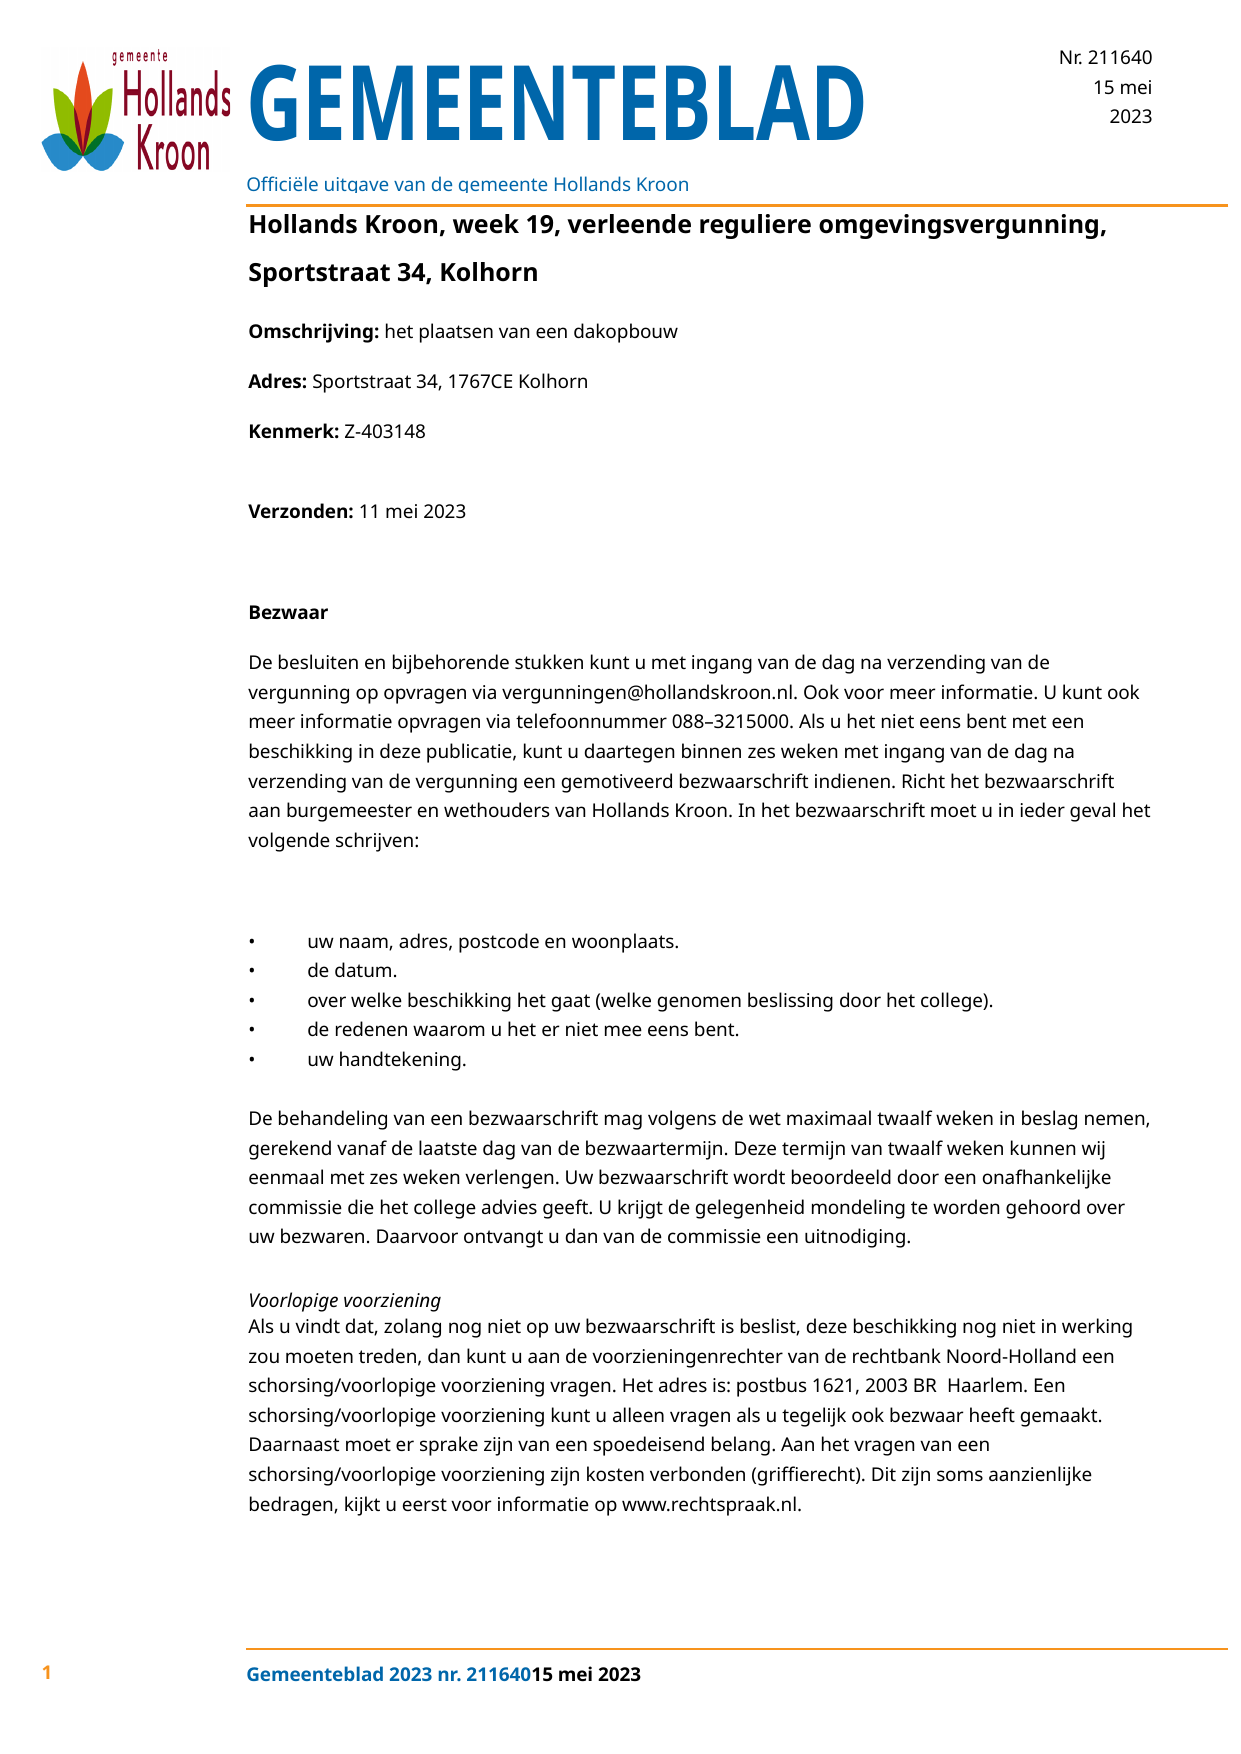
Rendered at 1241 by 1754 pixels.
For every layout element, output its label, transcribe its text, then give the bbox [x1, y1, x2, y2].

list uw handtekening. [248, 1046, 1152, 1072]
text Omschrijving: het plaatsen van een dakopbouw [248, 318, 1152, 344]
text Verzonden: 11 mei 2023 [248, 498, 1152, 524]
text Kenmerk: Z-403148 [248, 419, 1152, 444]
list over welke beschikking het gaat (welke genomen beslissing door het college). [248, 987, 1152, 1013]
text Voorlopige voorziening [248, 1288, 1152, 1313]
list de datum. [248, 957, 1152, 983]
text Als u vindt dat, zolang nog niet op uw bezwaarschrift is beslist, deze beschikking nog niet in werking zou moeten treden, dan kunt u aan de voorzieningenrechter van de rechtbank Noord-Holland een schorsing/voorlopige voorziening vragen. Het adres is: postbus 1621, 2003 BR Haarlem. Een schorsing/voorlopige voorziening kunt u alleen vragen als u tegelijk ook bezwaar heeft gemaakt. Daarnaast moet er sprake zijn van een spoedeisend belang. Aan het vragen van een schorsing/voorlopige voorziening zijn kosten verbonden (griffierecht). Dit zijn soms aanzienlijke bedragen, kijkt u eerst voor informatie op www.rechtspraak.nl. [248, 1313, 1152, 1517]
text De besluiten en bijbehorende stukken kunt u met ingang van de dag na verzending van de vergunning op opvragen via vergunningen@hollandskroon.nl. Ook voor meer informatie. U kunt ook meer informatie opvragen via telefoonnummer 088–3215000. Als u het niet eens bent met een beschikking in deze publicatie, kunt u daartegen binnen zes weken met ingang van de dag na verzending van de vergunning een gemotiveerd bezwaarschrift indienen. Richt het bezwaarschrift aan burgemeester en wethouders van Hollands Kroon. In het bezwaarschrift moet u in ieder geval het volgende schrijven: [248, 649, 1152, 853]
list de redenen waarom u het er niet mee eens bent. [248, 1017, 1152, 1042]
text De behandeling van een bezwaarschrift mag volgens de wet maximaal twaalf weken in beslag nemen, gerekend vanaf de laatste dag van de bezwaartermijn. Deze termijn van twaalf weken kunnen wij eenmaal met zes weken verlengen. Uw bezwaarschrift wordt beoordeeld door een onafhankelijke commissie die het college advies geeft. U krijgt de gelegenheid mondeling te worden gehoord over uw bezwaren. Daarvoor ontvangt u dan van de commissie een uitnodiging. [248, 1105, 1152, 1249]
table_header [700, 469, 1152, 495]
text Adres: Sportstraat 34, 1767CE Kolhorn [248, 368, 1152, 394]
text Bezwaar [248, 599, 1152, 625]
list uw naam, adres, postcode en woonplaats. [248, 928, 1152, 953]
picture [41, 47, 231, 172]
text Hollands Kroon, week 19, verleende reguliere omgevingsvergunning, Sportstraat 34, Kolhorn [248, 207, 1152, 288]
table_header [248, 469, 700, 495]
